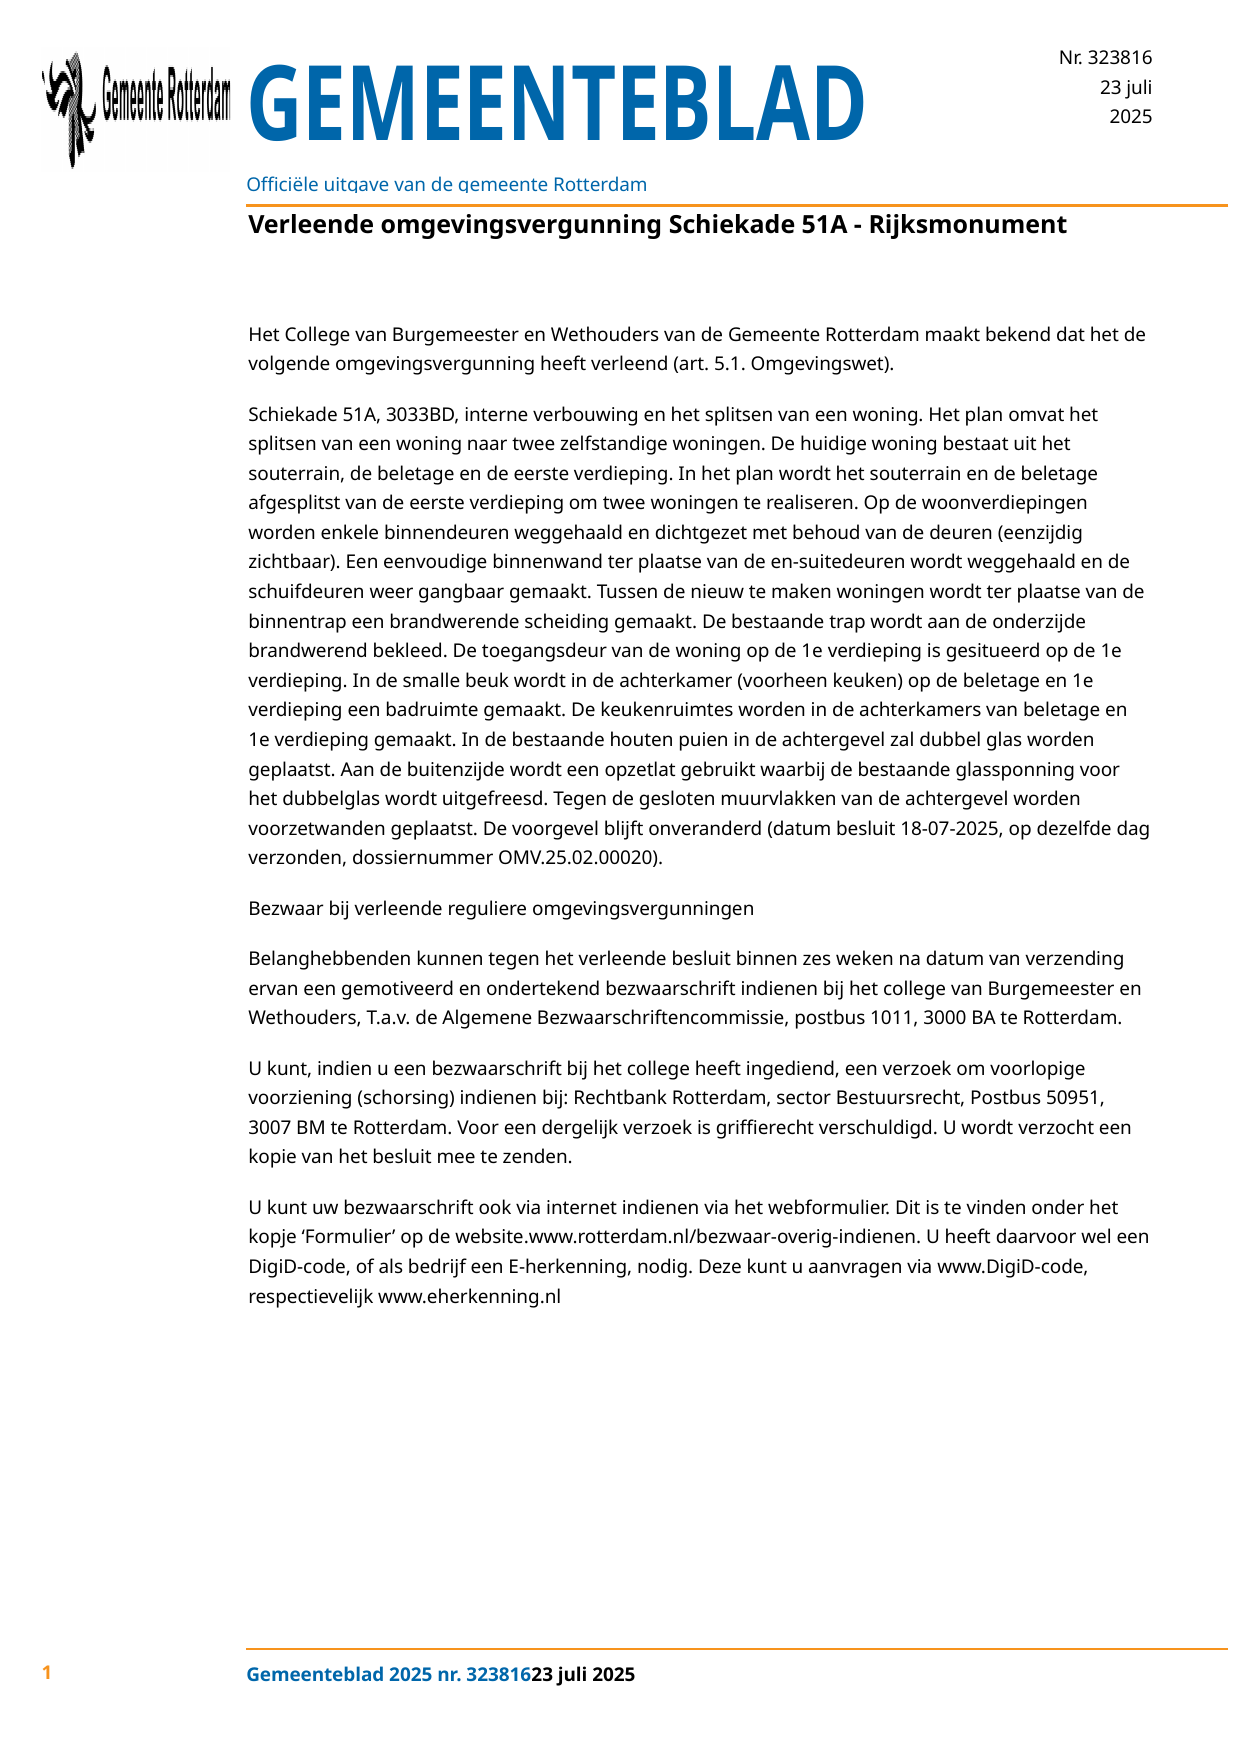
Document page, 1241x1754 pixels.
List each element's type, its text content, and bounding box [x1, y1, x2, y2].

text Schiekade 51A, 3033BD, interne verbouwing en het splitsen van een woning. Het plan omvat het splitsen van een woning naar twee zelfstandige woningen. De huidige woning bestaat uit het souterrain, de beletage en de eerste verdieping. In het plan wordt het souterrain en de beletage afgesplitst van de eerste verdieping om twee woningen te realiseren. Op de woonverdiepingen worden enkele binnendeuren weggehaald en dichtgezet met behoud van de deuren (eenzijdig zichtbaar). Een eenvoudige binnenwand ter plaatse van de en-suitedeuren wordt weggehaald en de schuifdeuren weer gangbaar gemaakt. Tussen de nieuw te maken woningen wordt ter plaatse van de binnentrap een brandwerende scheiding gemaakt. De bestaande trap wordt aan de onderzijde brandwerend bekleed. De toegangsdeur van de woning op de 1e verdieping is gesitueerd op de 1e verdieping. In de smalle beuk wordt in de achterkamer (voorheen keuken) op de beletage en 1e verdieping een badruimte gemaakt. De keukenruimtes worden in de achterkamers van beletage en 1e verdieping gemaakt. In de bestaande houten puien in de achtergevel zal dubbel glas worden geplaatst. Aan de buitenzijde wordt een opzetlat gebruikt waarbij de bestaande glassponning voor het dubbelglas wordt uitgefreesd. Tegen de gesloten muurvlakken van de achtergevel worden voorzetwanden geplaatst. De voorgevel blijft onveranderd (datum besluit 18-07-2025, op dezelfde dag verzonden, dossiernummer OMV.25.02.00020). [248, 401, 1152, 870]
text Bezwaar bij verleende reguliere omgevingsvergunningen [248, 895, 1152, 921]
picture [41, 47, 231, 172]
text Belanghebbenden kunnen tegen het verleende besluit binnen zes weken na datum van verzending ervan een gemotiveerd en ondertekend bezwaarschrift indienen bij het college van Burgemeester en Wethouders, T.a.v. de Algemene Bezwaarschriftencommissie, postbus 1011, 3000 BA te Rotterdam. [248, 945, 1152, 1030]
text U kunt, indien u een bezwaarschrift bij het college heeft ingediend, een verzoek om voorlopige voorziening (schorsing) indienen bij: Rechtbank Rotterdam, sector Bestuursrecht, Postbus 50951, 3007 BM te Rotterdam. Voor een dergelijk verzoek is griffierecht verschuldigd. U wordt verzocht een kopie van het besluit mee te zenden. [248, 1055, 1152, 1169]
text Verleende omgevingsvergunning Schiekade 51A - Rijksmonument [248, 207, 1152, 241]
text U kunt uw bezwaarschrift ook via internet indienen via het webformulier. Dit is te vinden onder het kopje ‘Formulier’ op de website.www.rotterdam.nl/bezwaar-overig-indienen. U heeft daarvoor wel een DigiD-code, of als bedrijf een E-herkenning, nodig. Deze kunt u aanvragen via www.DigiD-code, respectievelijk www.eherkenning.nl [248, 1194, 1152, 1308]
text Het College van Burgemeester en Wethouders van de Gemeente Rotterdam maakt bekend dat het de volgende omgevingsvergunning heeft verleend (art. 5.1. Omgevingswet). [248, 321, 1152, 376]
